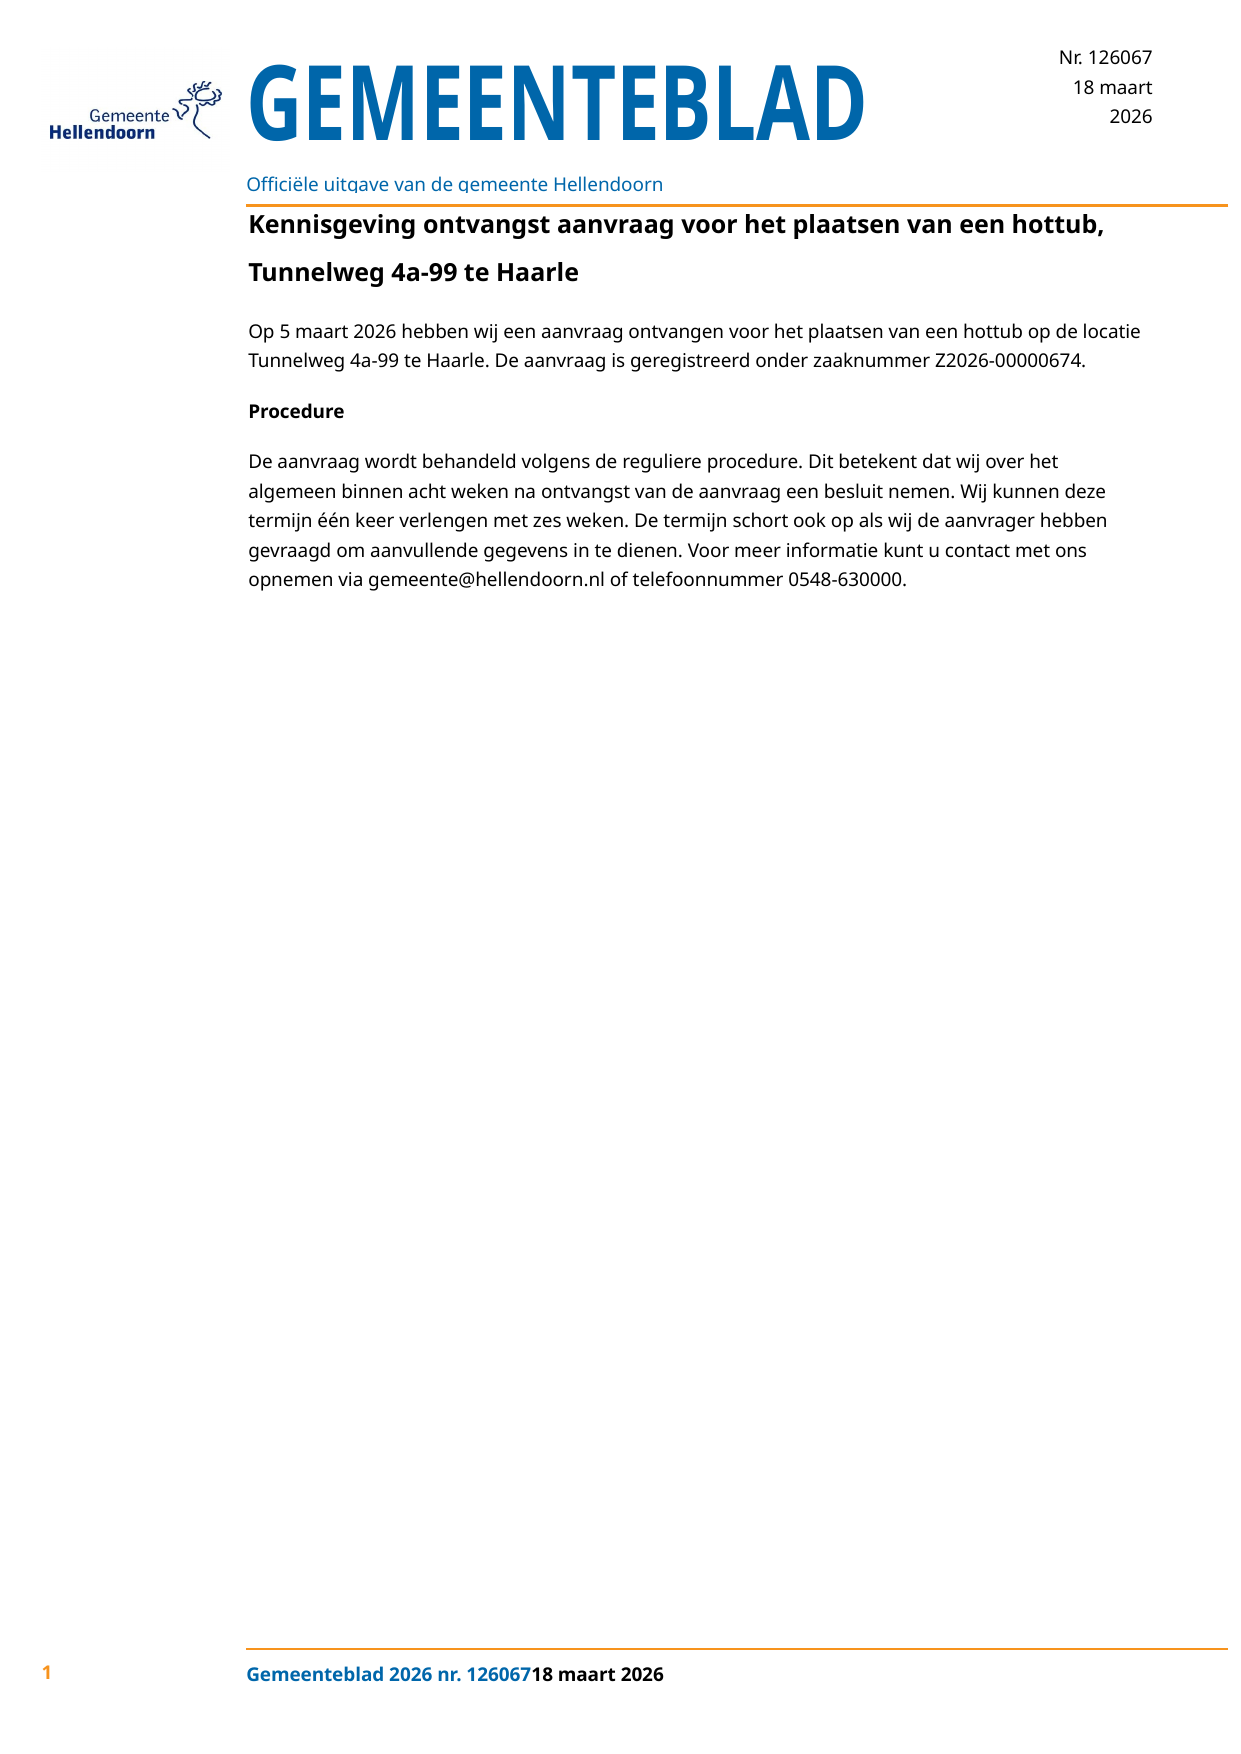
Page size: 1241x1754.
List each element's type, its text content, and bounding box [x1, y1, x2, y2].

text Procedure [248, 398, 1152, 424]
picture [41, 47, 231, 172]
text Kennisgeving ontvangst aanvraag voor het plaatsen van een hottub, Tunnelweg 4a-99 te Haarle [248, 207, 1152, 288]
text De aanvraag wordt behandeld volgens de reguliere procedure. Dit betekent dat wij over het algemeen binnen acht weken na ontvangst van de aanvraag een besluit nemen. Wij kunnen deze termijn één keer verlengen met zes weken. De termijn schort ook op als wij de aanvrager hebben gevraagd om aanvullende gegevens in te dienen. Voor meer informatie kunt u contact met ons opnemen via gemeente@hellendoorn.nl of telefoonnummer 0548-630000. [248, 448, 1152, 592]
text Op 5 maart 2026 hebben wij een aanvraag ontvangen voor het plaatsen van een hottub op de locatie Tunnelweg 4a-99 te Haarle. De aanvraag is geregistreerd onder zaaknummer Z2026-00000674. [248, 318, 1152, 373]
